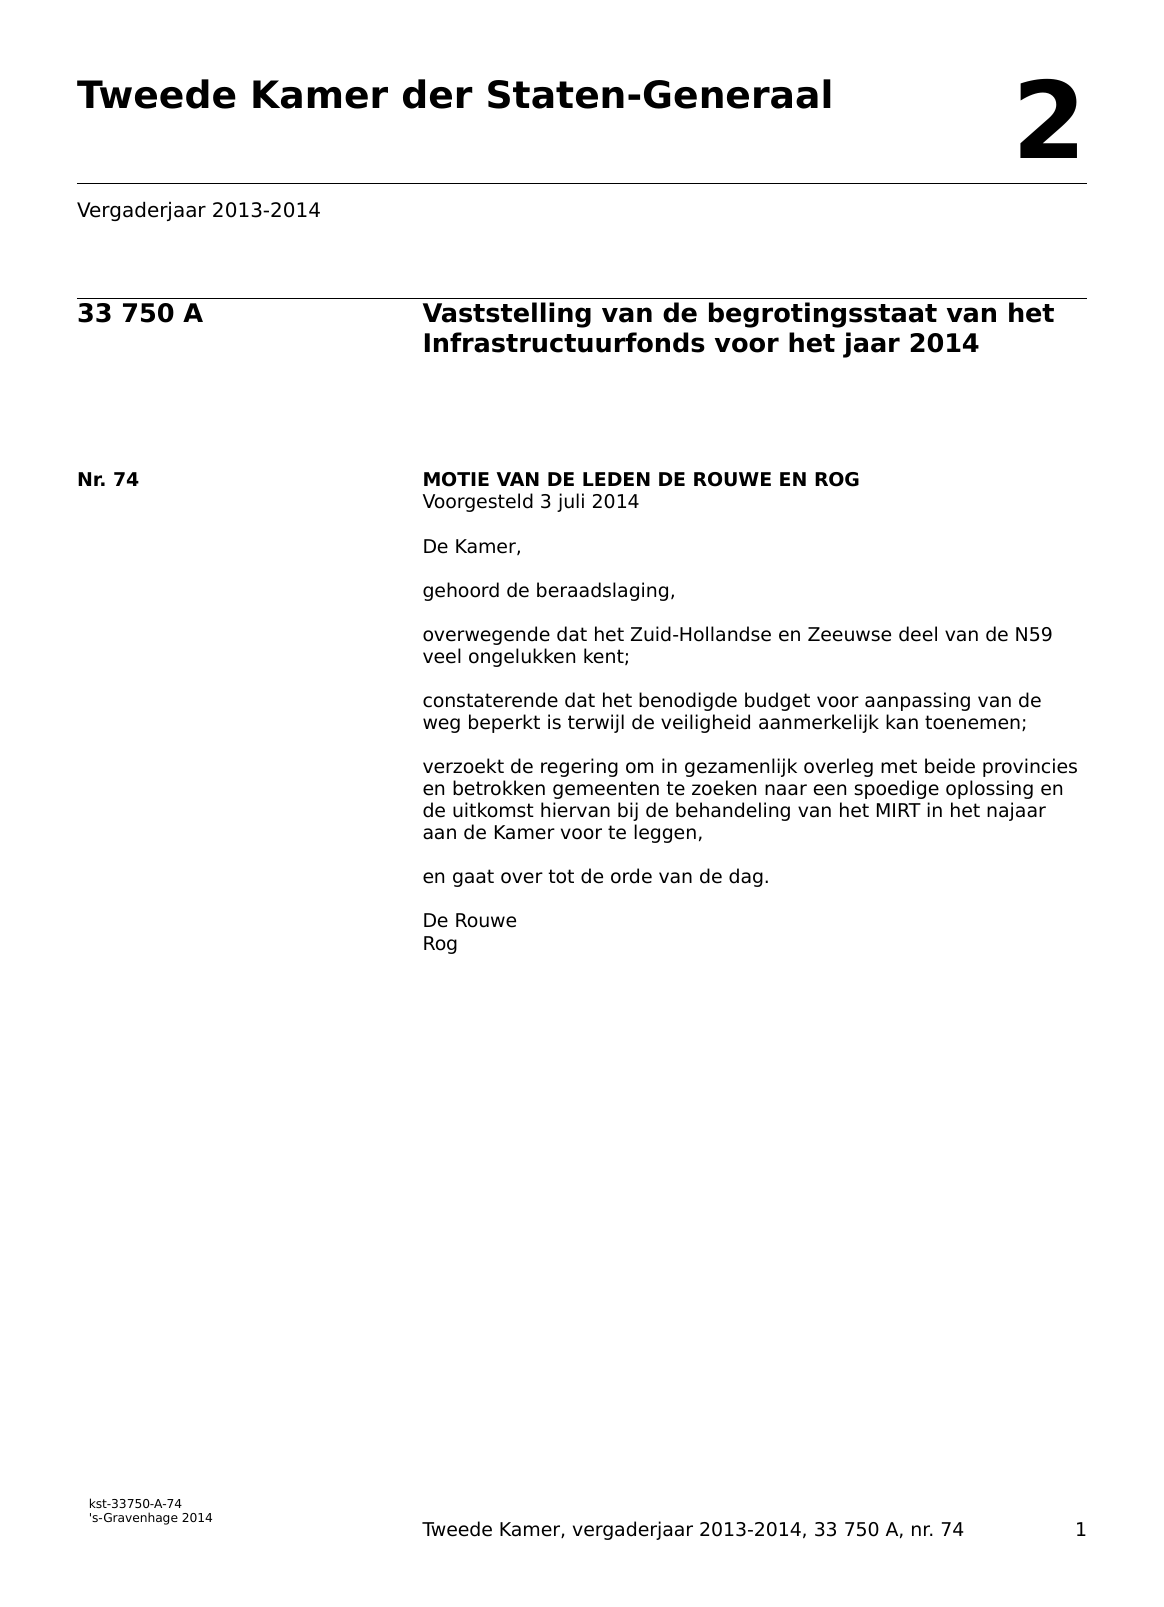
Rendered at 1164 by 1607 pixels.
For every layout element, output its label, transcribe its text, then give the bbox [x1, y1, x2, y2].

text 's-Gravenhage 2014 [88, 1511, 323, 1525]
text De Rouwe [422, 910, 1087, 932]
table_header 2 [886, 59, 1087, 183]
text Voorgesteld 3 juli 2014 [422, 491, 1087, 513]
table_header Tweede Kamer der Staten-Generaal [77, 59, 886, 183]
table_cell Vergaderjaar 2013-2014 [77, 184, 1087, 298]
text gehoord de beraadslaging, [422, 580, 1087, 602]
text verzoekt de regering om in gezamenlijk overleg met beide provincies en betrokken gemeenten te zoeken naar een spoedige oplossing en de uitkomst hiervan bij de behandeling van het MIRT in het najaar aan de Kamer voor te leggen, [422, 756, 1087, 844]
subtitle 33 750 A Vaststelling van de begrotingsstaat van het Infrastructuurfonds voor het jaar 2014 [77, 299, 1087, 358]
text en gaat over tot de orde van de dag. [422, 866, 1087, 888]
text kst-33750-A-74 [88, 1497, 323, 1511]
text De Kamer, [422, 536, 1087, 557]
text constaterende dat het benodigde budget voor aanpassing van de weg beperkt is terwijl de veiligheid aanmerkelijk kan toenemen; [422, 690, 1087, 734]
text overwegende dat het Zuid-Hollandse en Zeeuwse deel van de N59 veel ongelukken kent; [422, 624, 1087, 668]
text Rog [422, 932, 1087, 954]
subtitle Nr. 74 MOTIE VAN DE LEDEN DE ROUWE EN ROG [77, 469, 1087, 491]
